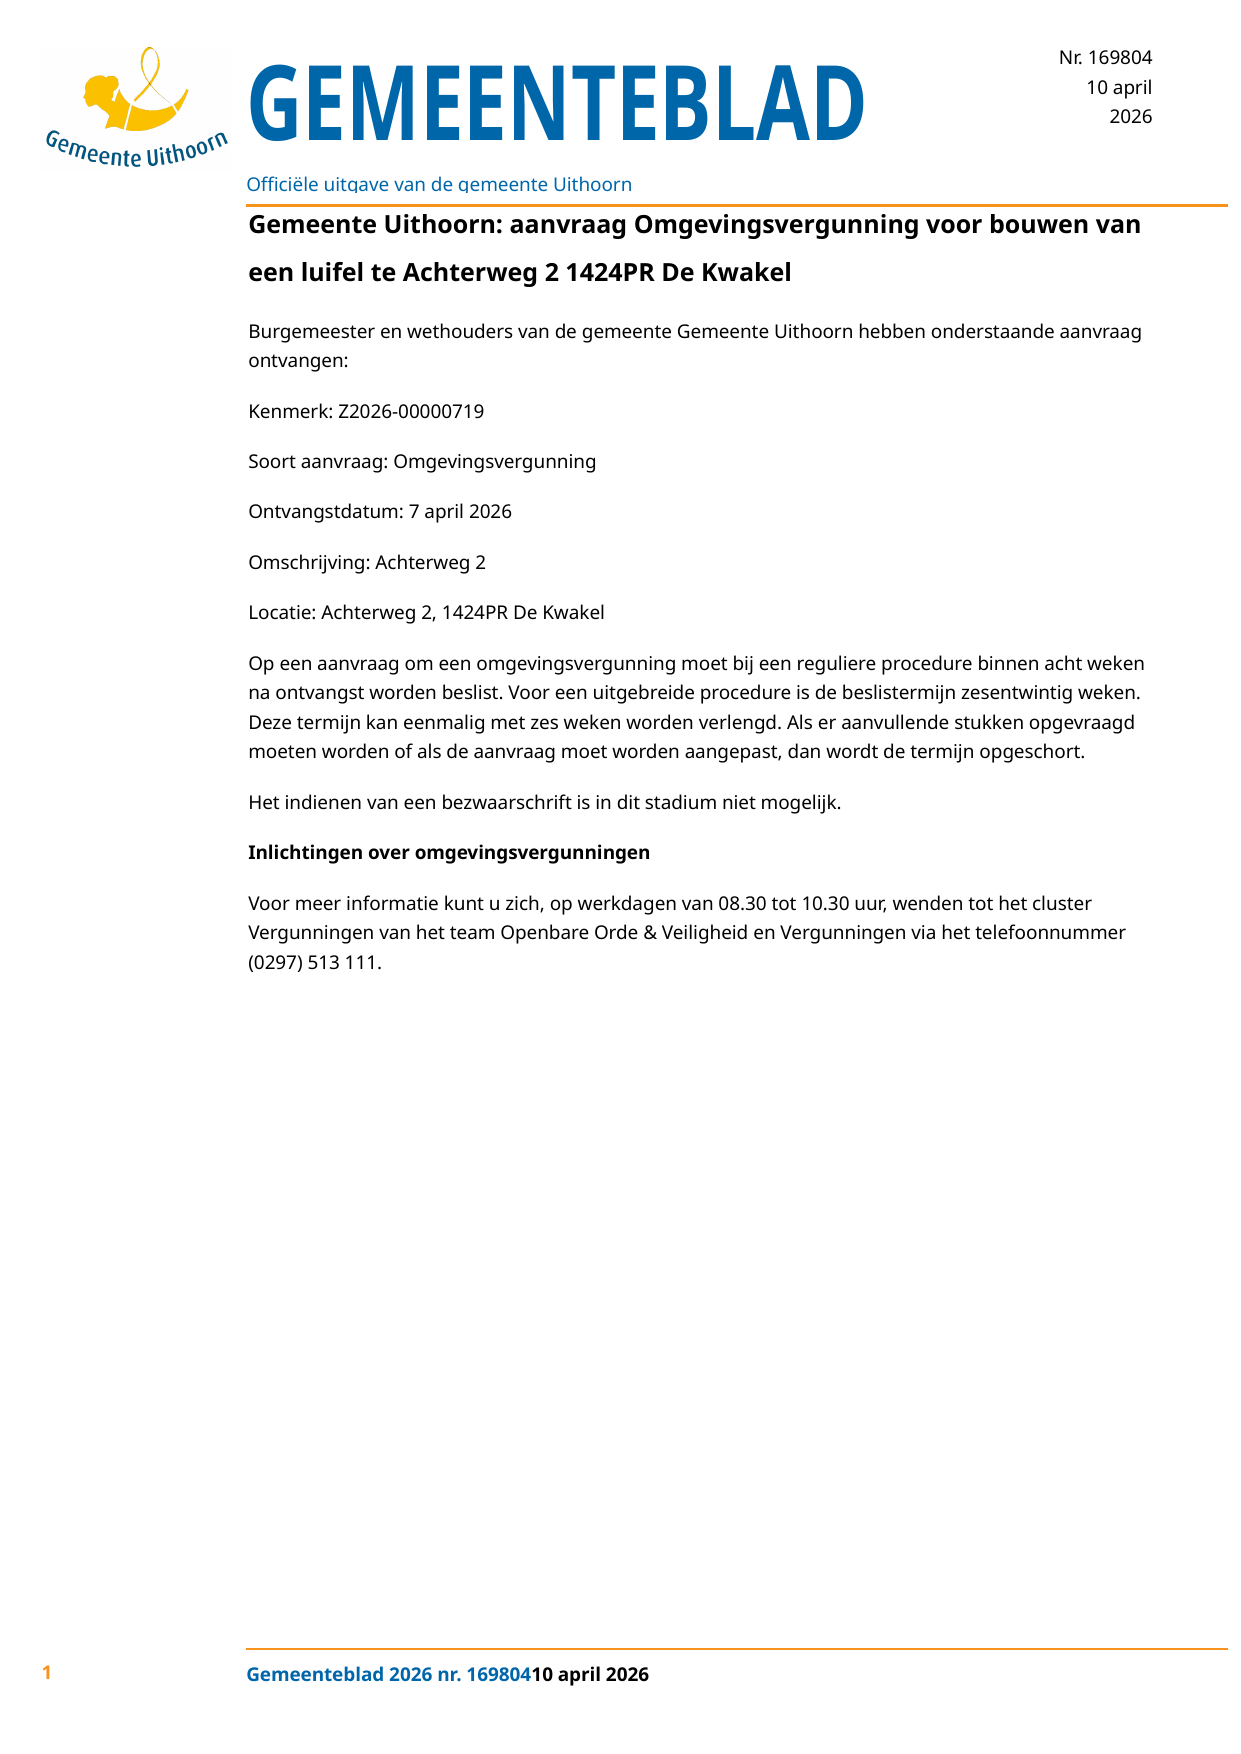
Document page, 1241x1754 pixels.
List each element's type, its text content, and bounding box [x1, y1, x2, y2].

picture [41, 47, 231, 172]
text Het indienen van een bezwaarschrift is in dit stadium niet mogelijk. [248, 789, 1152, 815]
text Kenmerk: Z2026-00000719 [248, 398, 1152, 424]
text Soort aanvraag: Omgevingsvergunning [248, 448, 1152, 474]
text Op een aanvraag om een omgevingsvergunning moet bij een reguliere procedure binnen acht weken na ontvangst worden beslist. Voor een uitgebreide procedure is de beslistermijn zesentwintig weken. Deze termijn kan eenmalig met zes weken worden verlengd. Als er aanvullende stukken opgevraagd moeten worden of als de aanvraag moet worden aangepast, dan wordt de termijn opgeschort. [248, 650, 1152, 764]
text Voor meer informatie kunt u zich, op werkdagen van 08.30 tot 10.30 uur, wenden tot het cluster Vergunningen van het team Openbare Orde & Veiligheid en Vergunningen via het telefoonnummer (0297) 513 111. [248, 890, 1152, 975]
text Gemeente Uithoorn: aanvraag Omgevingsvergunning voor bouwen van een luifel te Achterweg 2 1424PR De Kwakel [248, 207, 1152, 288]
text Burgemeester en wethouders van de gemeente Gemeente Uithoorn hebben onderstaande aanvraag ontvangen: [248, 318, 1152, 373]
text Locatie: Achterweg 2, 1424PR De Kwakel [248, 599, 1152, 625]
text Omschrijving: Achterweg 2 [248, 549, 1152, 575]
text Ontvangstdatum: 7 april 2026 [248, 499, 1152, 524]
text Inlichtingen over omgevingsvergunningen [248, 839, 1152, 865]
